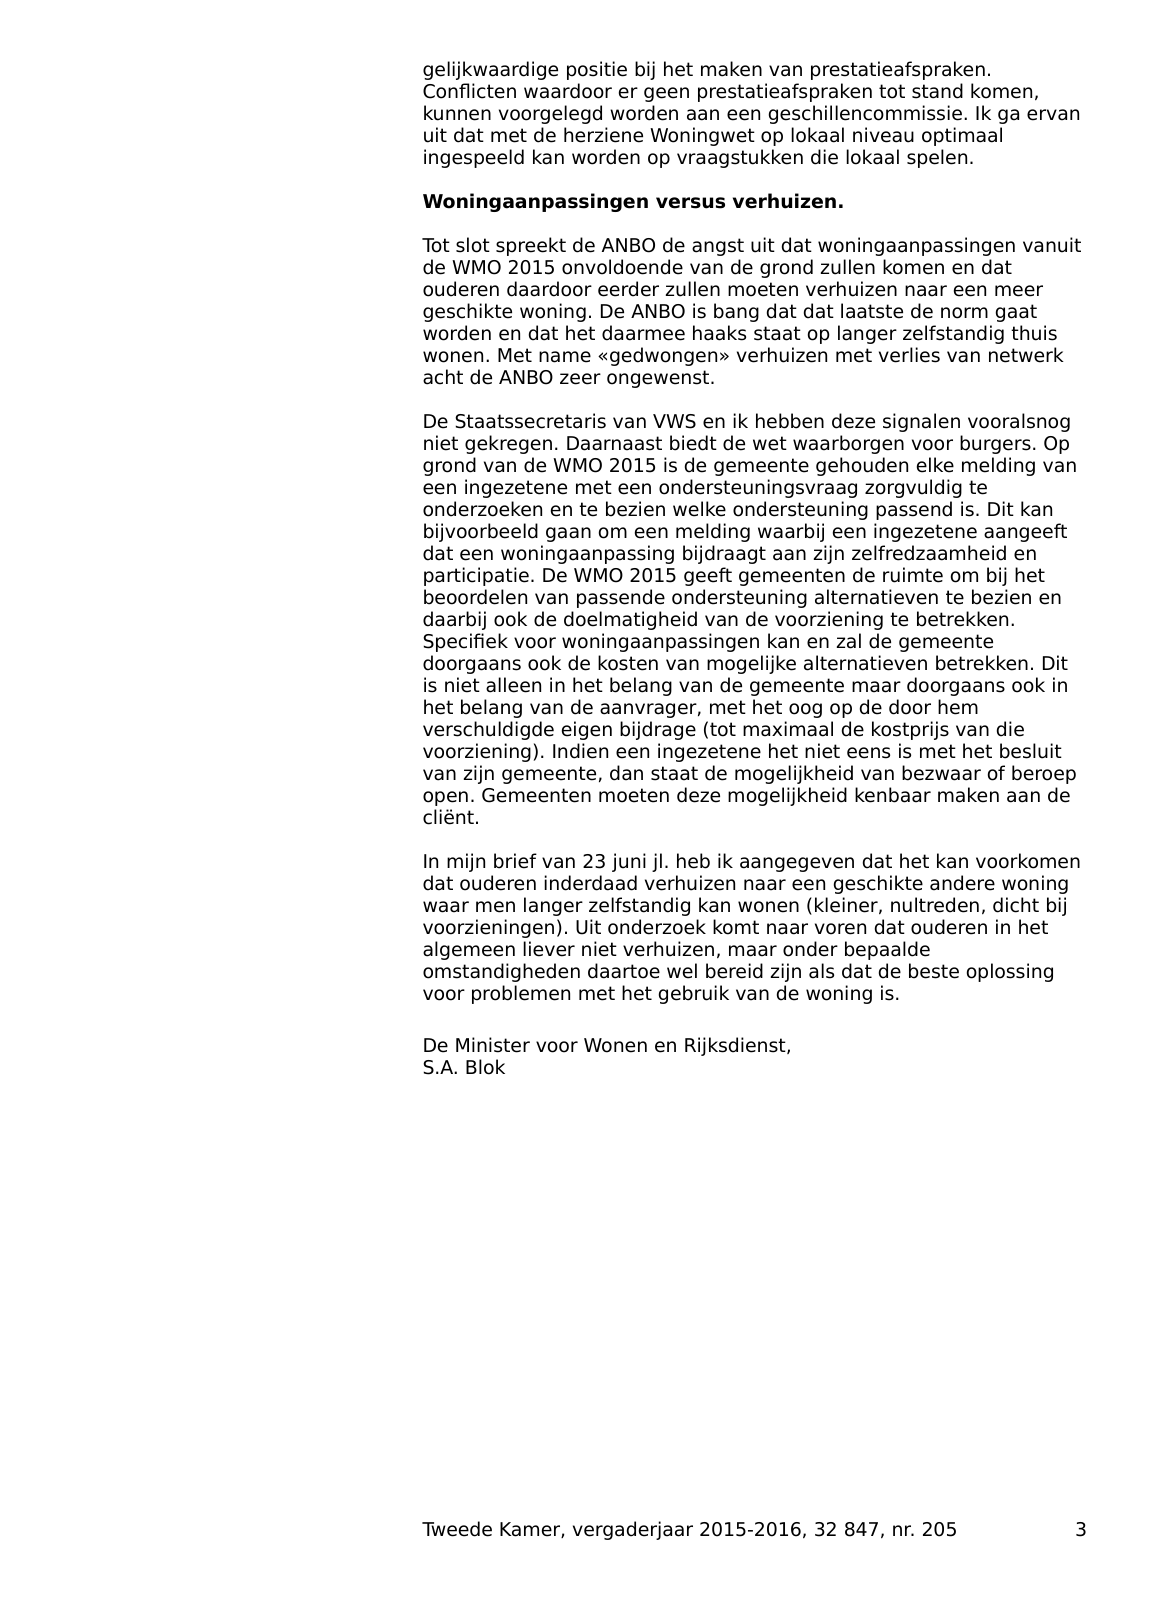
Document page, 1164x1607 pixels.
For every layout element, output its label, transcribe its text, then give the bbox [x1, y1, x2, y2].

text In mijn brief van 23 juni jl. heb ik aangegeven dat het kan voorkomen dat ouderen inderdaad verhuizen naar een geschikte andere woning waar men langer zelfstandig kan wonen (kleiner, nultreden, dicht bij voorzieningen). Uit onderzoek komt naar voren dat ouderen in het algemeen liever niet verhuizen, maar onder bepaalde omstandigheden daartoe wel bereid zijn als dat de beste oplossing voor problemen met het gebruik van de woning is. [422, 851, 1087, 1005]
text Tot slot spreekt de ANBO de angst uit dat woningaanpassingen vanuit de WMO 2015 onvoldoende van de grond zullen komen en dat ouderen daardoor eerder zullen moeten verhuizen naar een meer geschikte woning. De ANBO is bang dat dat laatste de norm gaat worden en dat het daarmee haaks staat op langer zelfstandig thuis wonen. Met name «gedwongen» verhuizen met verlies van netwerk acht de ANBO zeer ongewenst. [422, 235, 1087, 389]
text De Minister voor Wonen en Rijksdienst, S.A. Blok [422, 1035, 1087, 1079]
text De Staatssecretaris van VWS en ik hebben deze signalen vooralsnog niet gekregen. Daarnaast biedt de wet waarborgen voor burgers. Op grond van de WMO 2015 is de gemeente gehouden elke melding van een ingezetene met een ondersteuningsvraag zorgvuldig te onderzoeken en te bezien welke ondersteuning passend is. Dit kan bijvoorbeeld gaan om een melding waarbij een ingezetene aangeeft dat een woningaanpassing bijdraagt aan zijn zelfredzaamheid en participatie. De WMO 2015 geeft gemeenten de ruimte om bij het beoordelen van passende ondersteuning alternatieven te bezien en daarbij ook de doelmatigheid van de voorziening te betrekken. Specifiek voor woningaanpassingen kan en zal de gemeente doorgaans ook de kosten van mogelijke alternatieven betrekken. Dit is niet alleen in het belang van de gemeente maar doorgaans ook in het belang van de aanvrager, met het oog op de door hem verschuldigde eigen bijdrage (tot maximaal de kostprijs van die voorziening). Indien een ingezetene het niet eens is met het besluit van zijn gemeente, dan staat de mogelijkheid van bezwaar of beroep open. Gemeenten moeten deze mogelijkheid kenbaar maken aan de cliënt. [422, 411, 1087, 829]
subtitle Woningaanpassingen versus verhuizen. [422, 191, 1087, 213]
text gelijkwaardige positie bij het maken van prestatieafspraken. Conflicten waardoor er geen prestatieafspraken tot stand komen, kunnen voorgelegd worden aan een geschillencommissie. Ik ga ervan uit dat met de herziene Woningwet op lokaal niveau optimaal ingespeeld kan worden op vraagstukken die lokaal spelen. [422, 59, 1087, 169]
